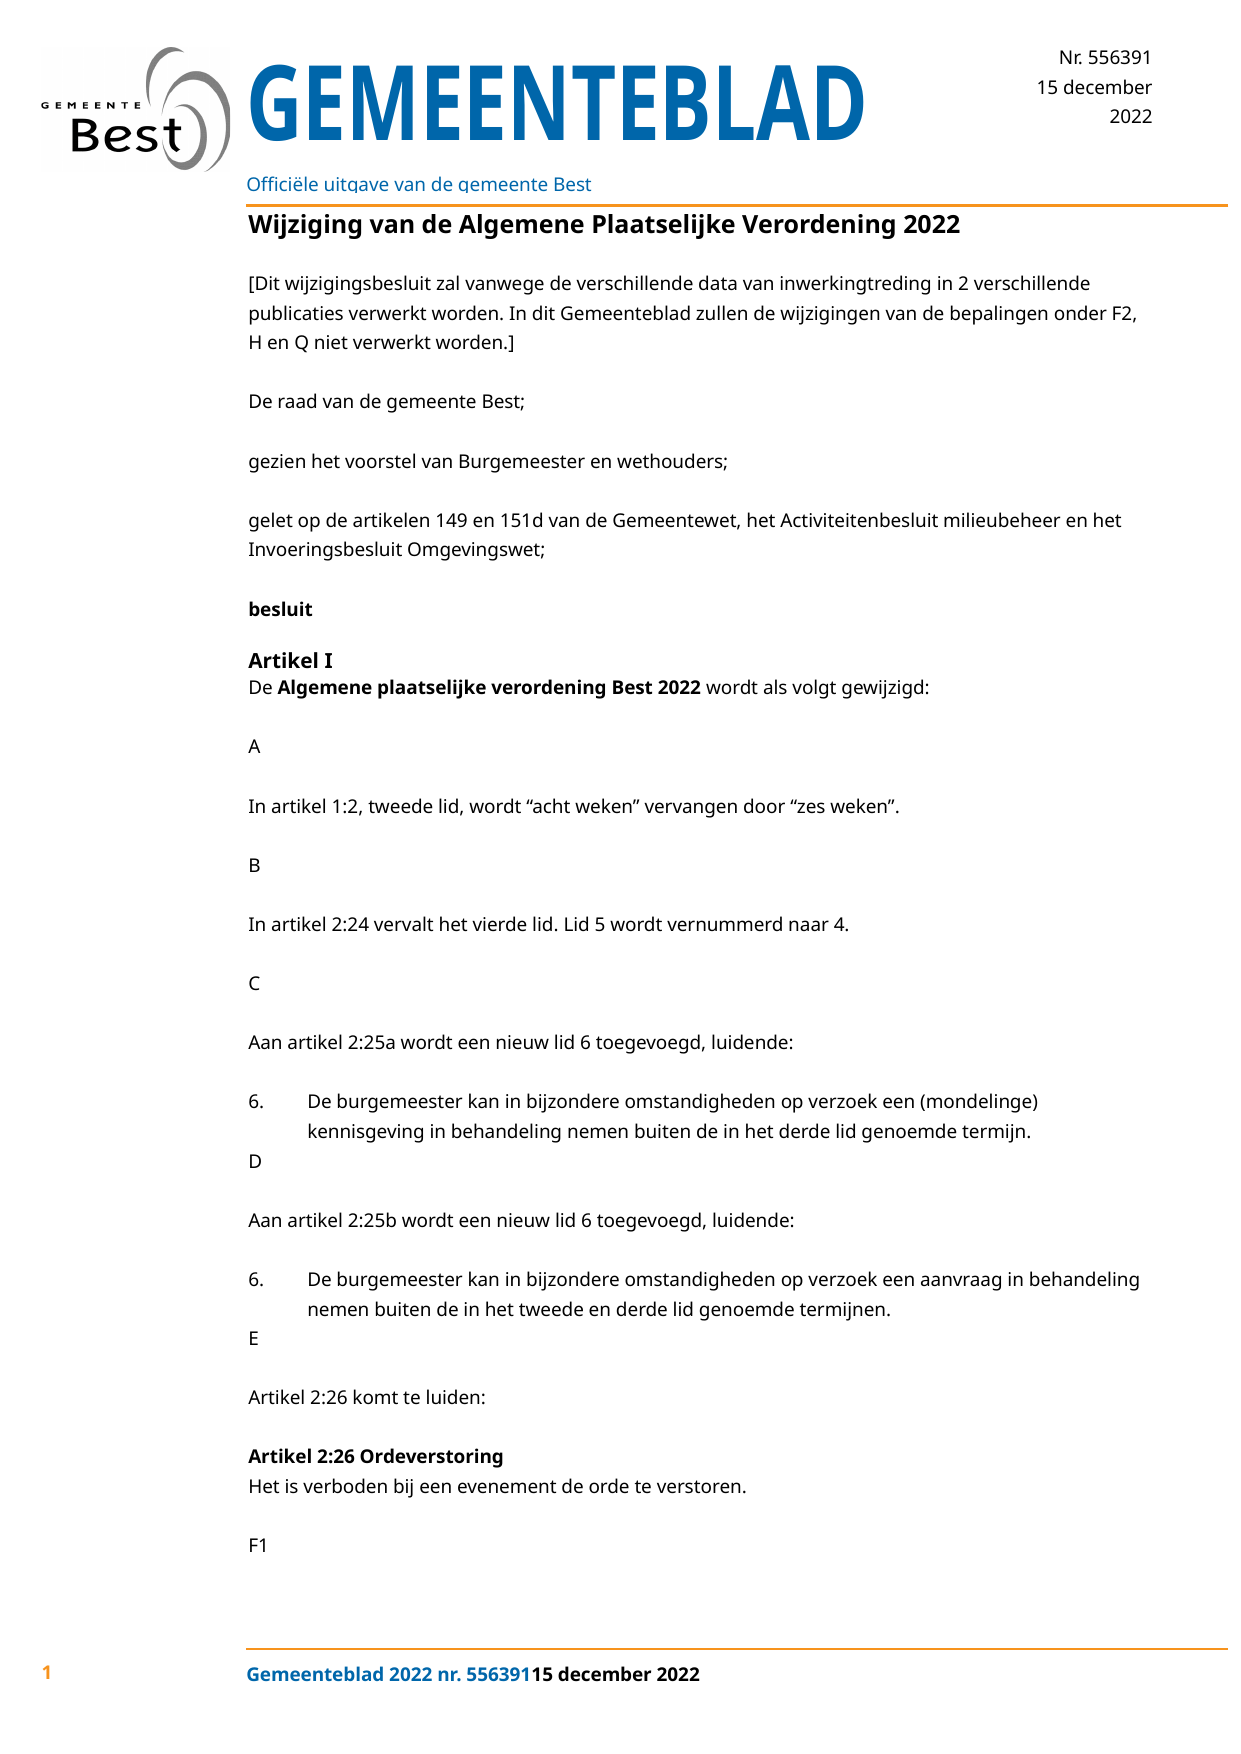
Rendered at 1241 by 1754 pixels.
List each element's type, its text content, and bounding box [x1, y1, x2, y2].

text B [248, 852, 1152, 878]
text F1 [248, 1532, 1152, 1558]
text Artikel 2:26 Ordeverstoring [248, 1444, 1152, 1469]
text De Algemene plaatselijke verordening Best 2022 wordt als volgt gewijzigd: [248, 674, 1152, 700]
text Wijziging van de Algemene Plaatselijke Verordening 2022 [248, 207, 1152, 241]
text In artikel 1:2, tweede lid, wordt “acht weken” vervangen door “zes weken”. [248, 793, 1152, 819]
text Het is verboden bij een evenement de orde te verstoren. [248, 1473, 1152, 1499]
text In artikel 2:24 vervalt het vierde lid. Lid 5 wordt vernummerd naar 4. [248, 911, 1152, 937]
list De burgemeester kan in bijzondere omstandigheden op verzoek een aanvraag in behandeling nemen buiten de in het tweede en derde lid genoemde termijnen. [248, 1266, 1152, 1322]
list De burgemeester kan in bijzondere omstandigheden op verzoek een (mondelinge) kennisgeving in behandeling nemen buiten de in het derde lid genoemde termijn. [248, 1089, 1152, 1144]
text A [248, 734, 1152, 759]
text C [248, 970, 1152, 996]
text E [248, 1325, 1152, 1351]
text Aan artikel 2:25a wordt een nieuw lid 6 toegevoegd, luidende: [248, 1029, 1152, 1055]
text Artikel I [248, 646, 1152, 674]
text D [248, 1148, 1152, 1174]
text besluit [248, 596, 1152, 621]
text gezien het voorstel van Burgemeester en wethouders; [248, 448, 1152, 473]
text Aan artikel 2:25b wordt een nieuw lid 6 toegevoegd, luidende: [248, 1207, 1152, 1233]
text Artikel 2:26 komt te luiden: [248, 1384, 1152, 1410]
text gelet op de artikelen 149 en 151d van de Gemeentewet, het Activiteitenbesluit milieubeheer en het Invoeringsbesluit Omgevingswet; [248, 507, 1152, 562]
text [Dit wijzigingsbesluit zal vanwege de verschillende data van inwerkingtreding in 2 verschillende publicaties verwerkt worden. In dit Gemeenteblad zullen de wijzigingen van de bepalingen onder F2, H en Q niet verwerkt worden.] [248, 270, 1152, 355]
text De raad van de gemeente Best; [248, 389, 1152, 414]
picture [41, 47, 231, 172]
